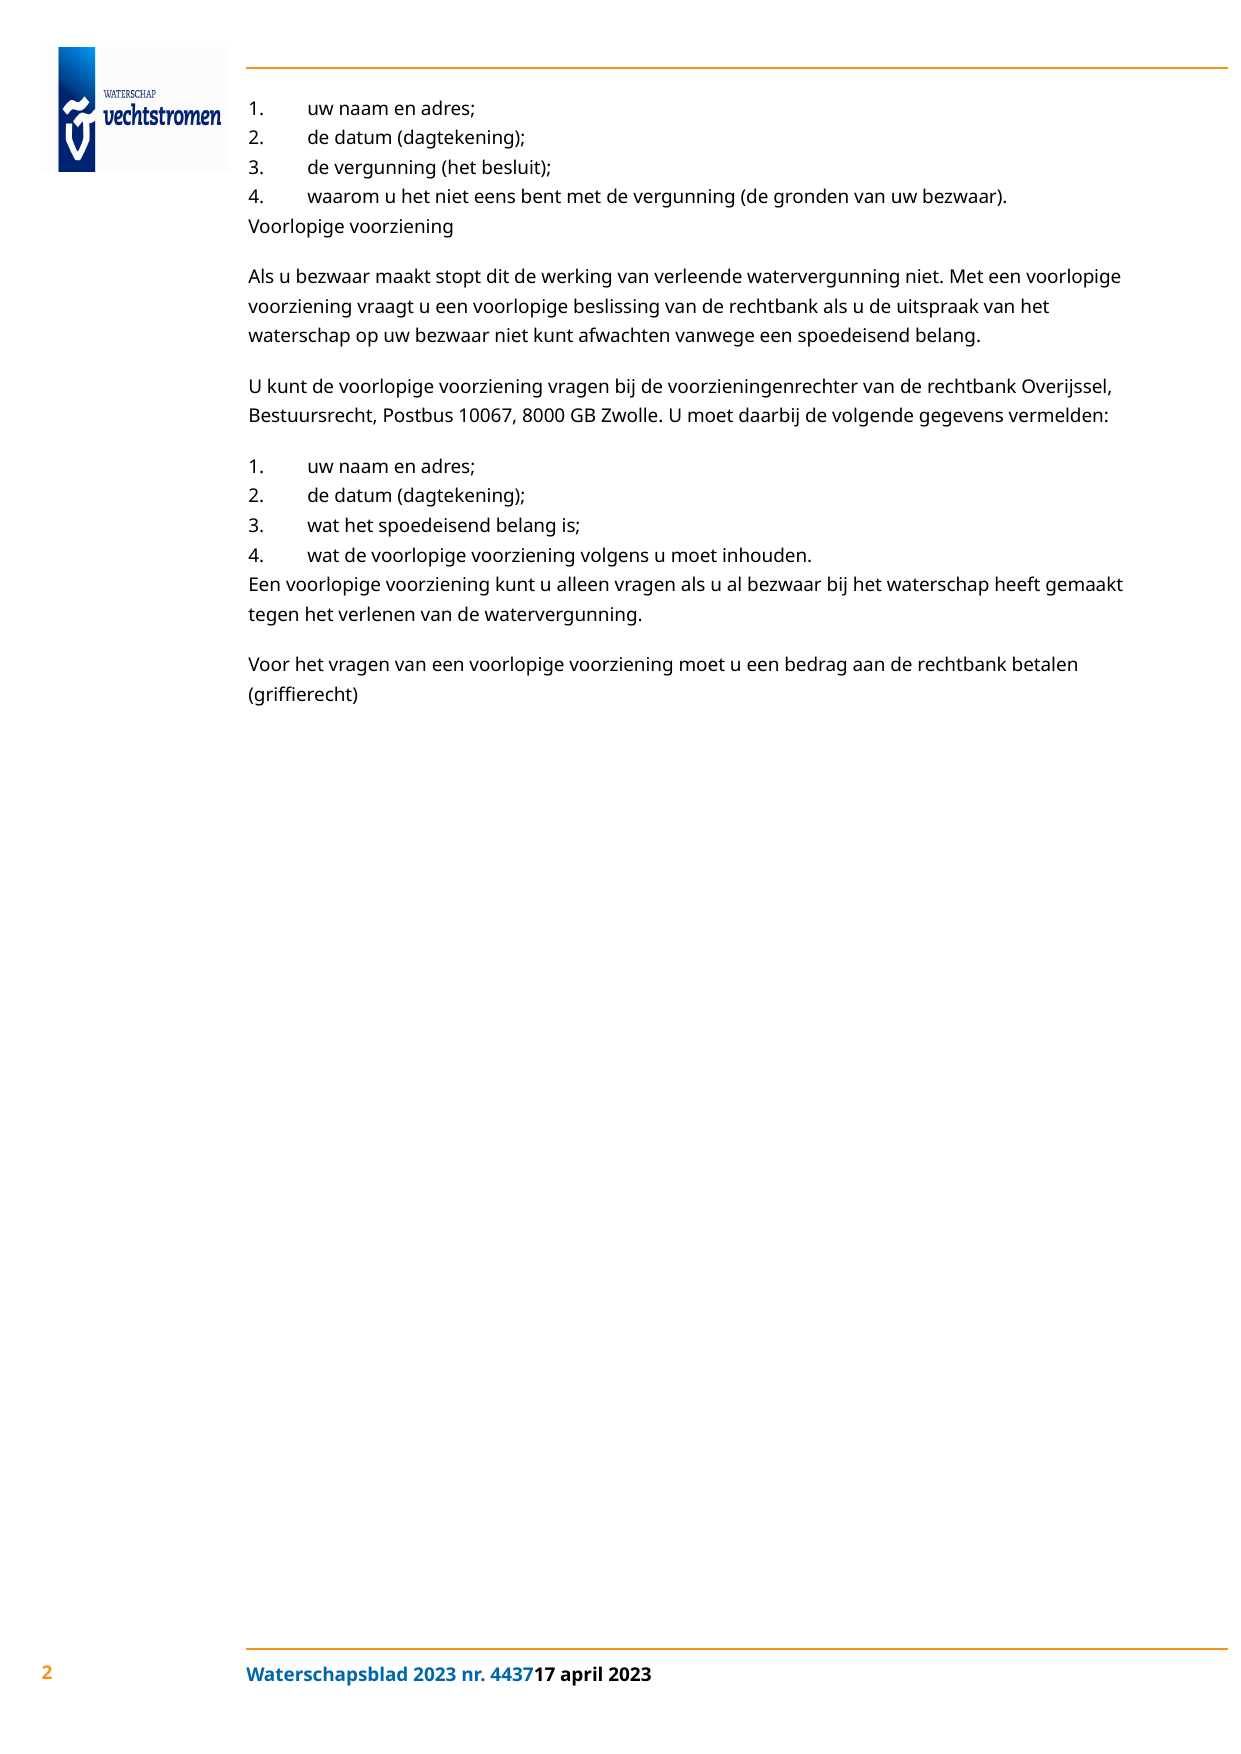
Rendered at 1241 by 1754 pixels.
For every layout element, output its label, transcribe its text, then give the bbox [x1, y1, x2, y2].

list wat het spoedeisend belang is; [248, 512, 1152, 538]
text Als u bezwaar maakt stopt dit de werking van verleende watervergunning niet. Met een voorlopige voorziening vraagt u een voorlopige beslissing van de rechtbank als u de uitspraak van het waterschap op uw bezwaar niet kunt afwachten vanwege een spoedeisend belang. [248, 263, 1152, 348]
list uw naam en adres; [248, 453, 1152, 479]
list de vergunning (het besluit); [248, 154, 1152, 180]
list uw naam en adres; [248, 95, 1152, 121]
list waarom u het niet eens bent met de vergunning (de gronden van uw bezwaar). [248, 183, 1152, 209]
text Een voorlopige voorziening kunt u alleen vragen als u al bezwaar bij het waterschap heeft gemaakt tegen het verlenen van de watervergunning. [248, 571, 1152, 627]
text Voor het vragen van een voorlopige voorziening moet u een bedrag aan de rechtbank betalen (griffierecht) [248, 651, 1152, 707]
list de datum (dagtekening); [248, 483, 1152, 508]
text Voorlopige voorziening [248, 213, 1152, 239]
picture [41, 47, 231, 172]
list de datum (dagtekening); [248, 124, 1152, 150]
text U kunt de voorlopige voorziening vragen bij de voorzieningenrechter van de rechtbank Overijssel, Bestuursrecht, Postbus 10067, 8000 GB Zwolle. U moet daarbij de volgende gegevens vermelden: [248, 373, 1152, 428]
list wat de voorlopige voorziening volgens u moet inhouden. [248, 542, 1152, 568]
